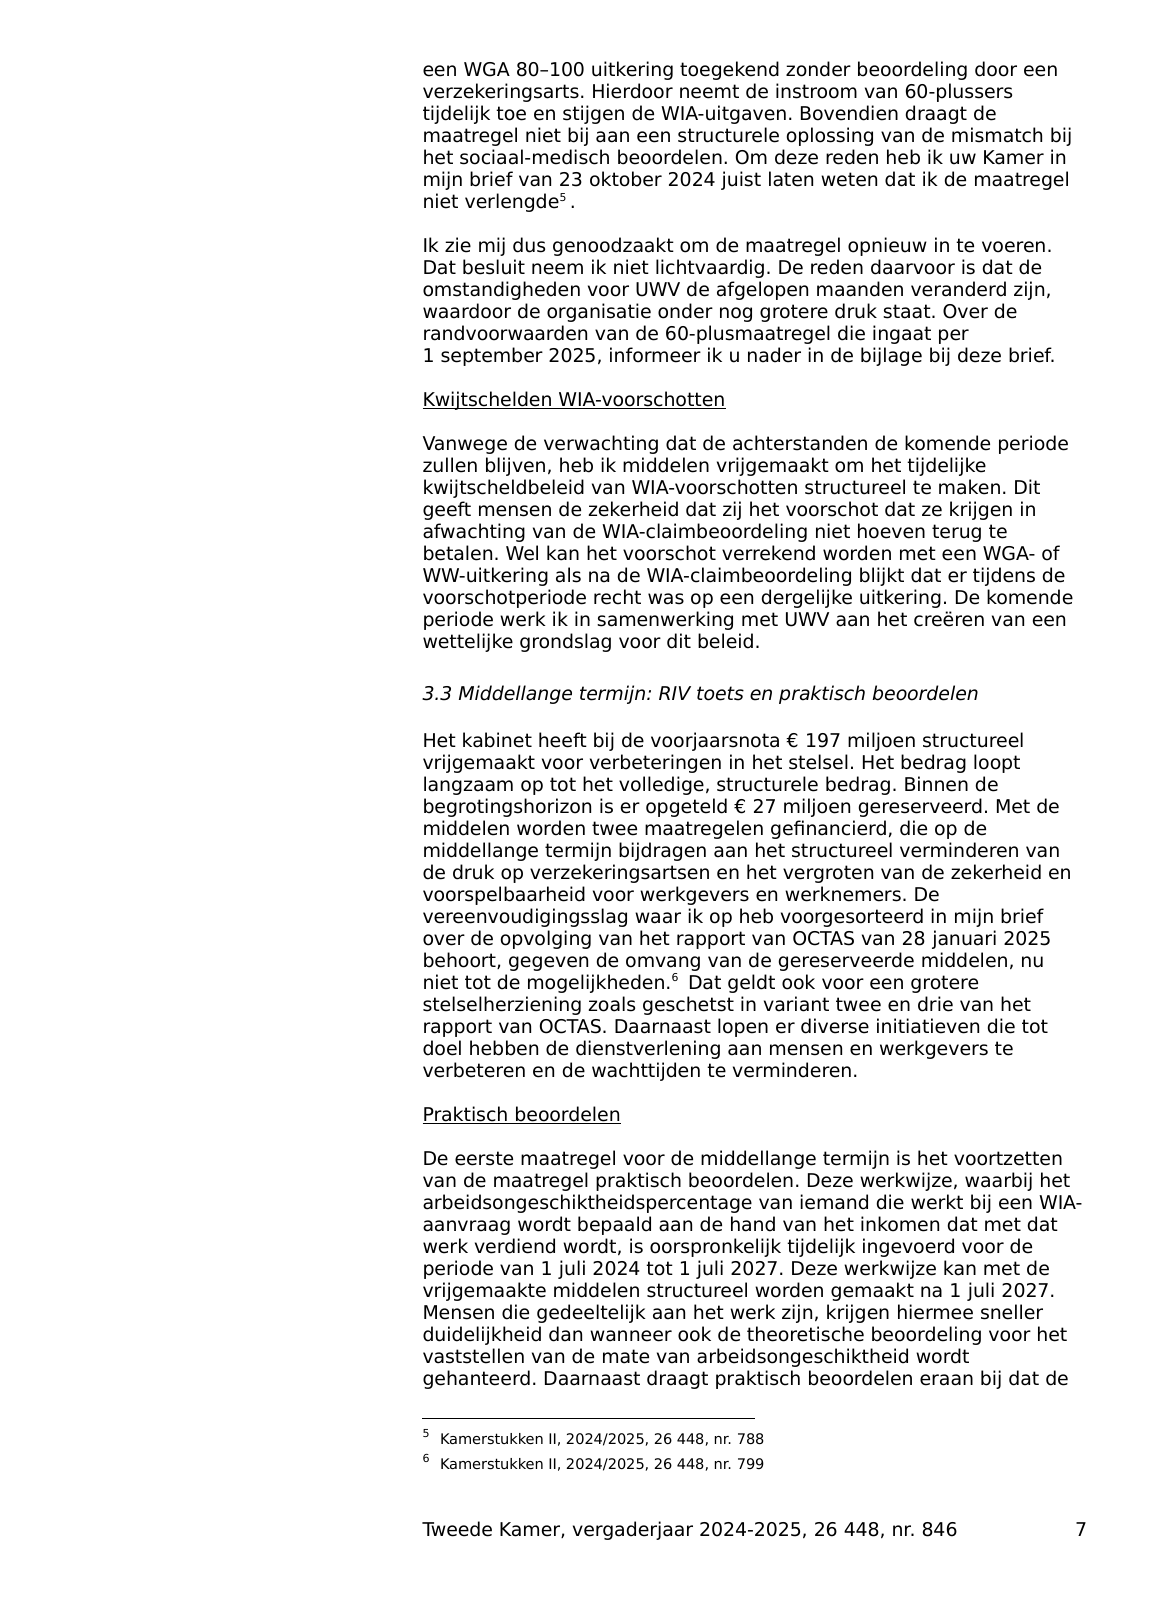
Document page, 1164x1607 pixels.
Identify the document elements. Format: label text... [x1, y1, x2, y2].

text Het kabinet heeft bij de voorjaarsnota € 197 miljoen structureel vrijgemaakt voor verbeteringen in het stelsel. Het bedrag loopt langzaam op tot het volledige, structurele bedrag. Binnen de begrotingshorizon is er opgeteld € 27 miljoen gereserveerd. Met de middelen worden twee maatregelen gefinancierd, die op de middellange termijn bijdragen aan het structureel verminderen van de druk op verzekeringsartsen en het vergroten van de zekerheid en voorspelbaarheid voor werkgevers en werknemers. De vereenvoudigingsslag waar ik op heb voorgesorteerd in mijn brief over de opvolging van het rapport van OCTAS van 28 januari 2025 behoort, gegeven de omvang van de gereserveerde middelen, nu niet tot de mogelijkheden. Dat geldt ook voor een grotere stelselherziening zoals geschetst in variant twee en drie van het rapport van OCTAS. Daarnaast lopen er diverse initiatieven die tot doel hebben de dienstverlening aan mensen en werkgevers te verbeteren en de wachttijden te verminderen. [422, 730, 1087, 1082]
text Kamerstukken II, 2024/2025, 26 448, nr. 799 [422, 1452, 1087, 1474]
text De eerste maatregel voor de middellange termijn is het voortzetten van de maatregel praktisch beoordelen. Deze werkwijze, waarbij het arbeidsongeschiktheidspercentage van iemand die werkt bij een WIA-aanvraag wordt bepaald aan de hand van het inkomen dat met dat werk verdiend wordt, is oorspronkelijk tijdelijk ingevoerd voor de periode van 1 juli 2024 tot 1 juli 2027. Deze werkwijze kan met de vrijgemaakte middelen structureel worden gemaakt na 1 juli 2027. Mensen die gedeeltelijk aan het werk zijn, krijgen hiermee sneller duidelijkheid dan wanneer ook de theoretische beoordeling voor het vaststellen van de mate van arbeidsongeschiktheid wordt gehanteerd. Daarnaast draagt praktisch beoordelen eraan bij dat de [422, 1148, 1087, 1390]
subtitle Praktisch beoordelen [422, 1104, 1087, 1126]
text Kamerstukken II, 2024/2025, 26 448, nr. 788 [422, 1427, 1087, 1449]
text een WGA 80–100 uitkering toegekend zonder beoordeling door een verzekeringsarts. Hierdoor neemt de instroom van 60-plussers tijdelijk toe en stijgen de WIA-uitgaven. Bovendien draagt de maatregel niet bij aan een structurele oplossing van de mismatch bij het sociaal-medisch beoordelen. Om deze reden heb ik uw Kamer in mijn brief van 23 oktober 2024 juist laten weten dat ik de maatregel niet verlengde. [422, 59, 1087, 213]
subtitle Kwijtschelden WIA-voorschotten [422, 389, 1087, 411]
text Vanwege de verwachting dat de achterstanden de komende periode zullen blijven, heb ik middelen vrijgemaakt om het tijdelijke kwijtscheldbeleid van WIA-voorschotten structureel te maken. Dit geeft mensen de zekerheid dat zij het voorschot dat ze krijgen in afwachting van de WIA-claimbeoordeling niet hoeven terug te betalen. Wel kan het voorschot verrekend worden met een WGA- of WW-uitkering als na de WIA-claimbeoordeling blijkt dat er tijdens de voorschotperiode recht was op een dergelijke uitkering. De komende periode werk ik in samenwerking met UWV aan het creëren van een wettelijke grondslag voor dit beleid. [422, 433, 1087, 653]
text Ik zie mij dus genoodzaakt om de maatregel opnieuw in te voeren. Dat besluit neem ik niet lichtvaardig. De reden daarvoor is dat de omstandigheden voor UWV de afgelopen maanden veranderd zijn, waardoor de organisatie onder nog grotere druk staat. Over de randvoorwaarden van de 60-plusmaatregel die ingaat per 1 september 2025, informeer ik u nader in de bijlage bij deze brief. [422, 235, 1087, 367]
subtitle 3.3 Middellange termijn: RIV toets en praktisch beoordelen [422, 683, 1087, 705]
